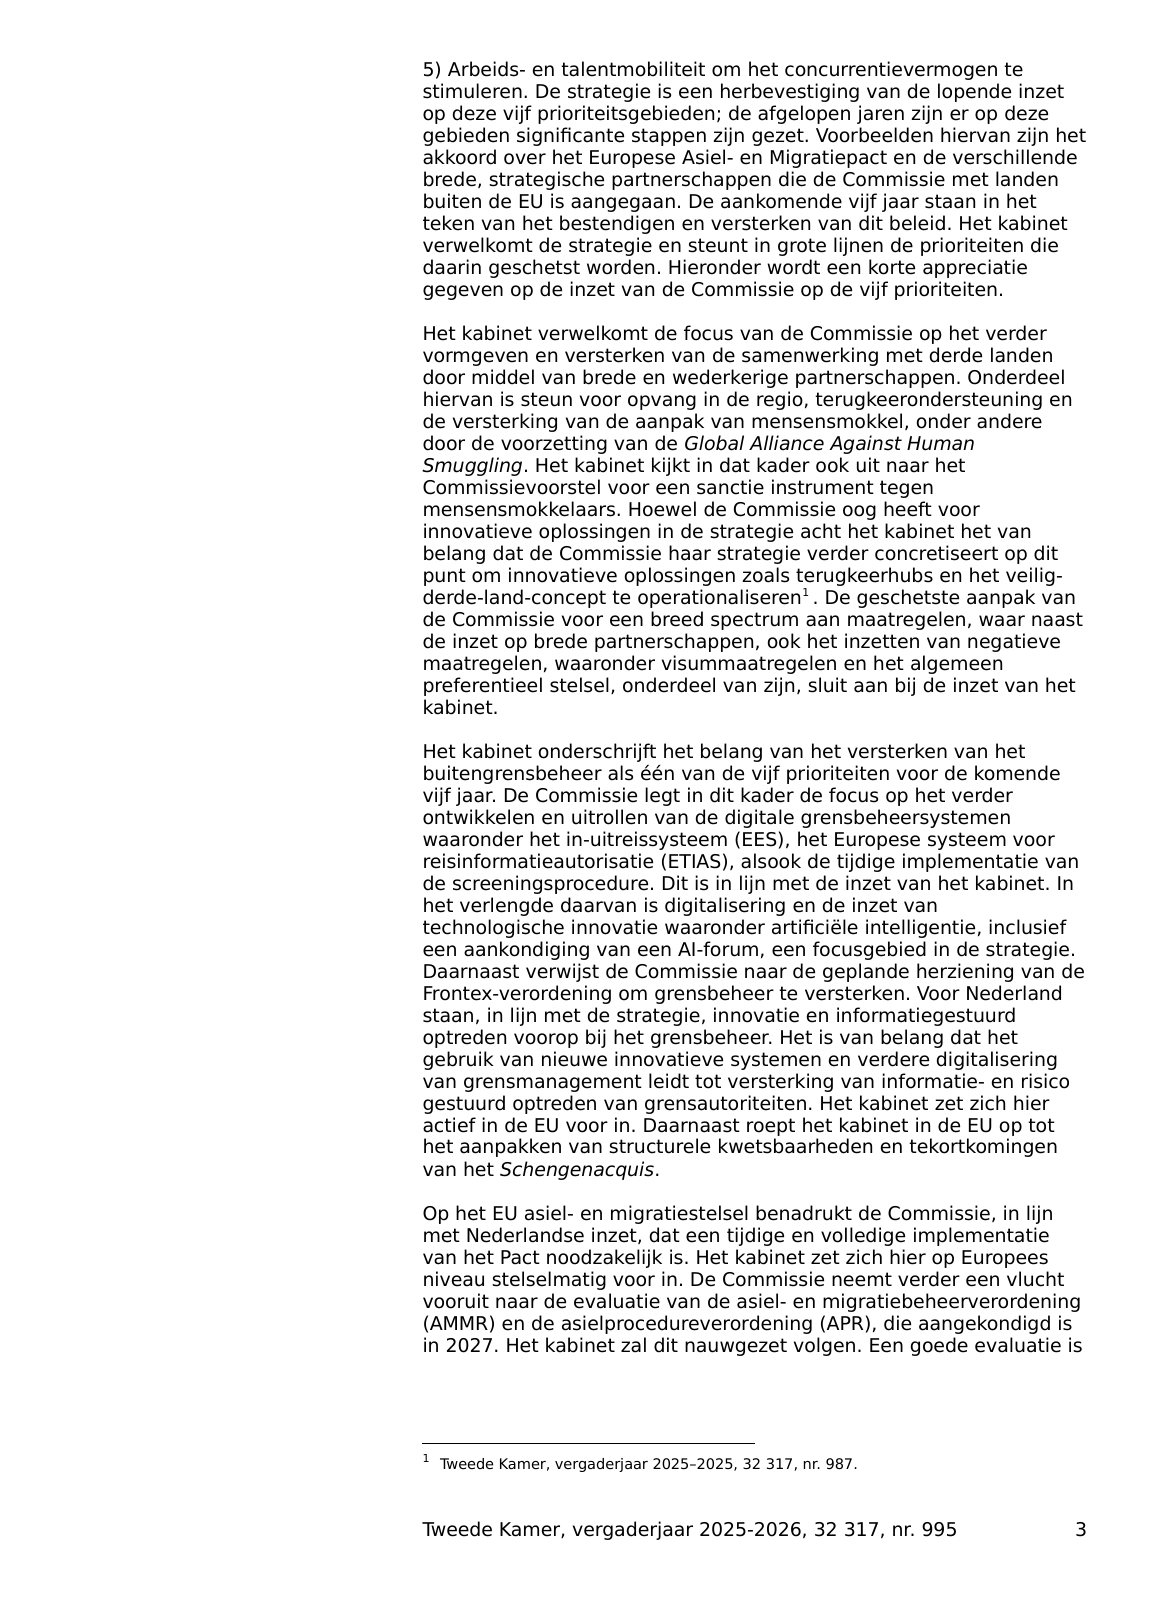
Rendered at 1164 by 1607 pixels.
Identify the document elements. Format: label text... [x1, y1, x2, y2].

text Tweede Kamer, vergaderjaar 2025–2025, 32 317, nr. 987. [422, 1452, 1087, 1474]
text 5) Arbeids- en talentmobiliteit om het concurrentievermogen te stimuleren. De strategie is een herbevestiging van de lopende inzet op deze vijf prioriteitsgebieden; de afgelopen jaren zijn er op deze gebieden significante stappen zijn gezet. Voorbeelden hiervan zijn het akkoord over het Europese Asiel- en Migratiepact en de verschillende brede, strategische partnerschappen die de Commissie met landen buiten de EU is aangegaan. De aankomende vijf jaar staan in het teken van het bestendigen en versterken van dit beleid. Het kabinet verwelkomt de strategie en steunt in grote lijnen de prioriteiten die daarin geschetst worden. Hieronder wordt een korte appreciatie gegeven op de inzet van de Commissie op de vijf prioriteiten. [422, 59, 1087, 301]
text Op het EU asiel- en migratiestelsel benadrukt de Commissie, in lijn met Nederlandse inzet, dat een tijdige en volledige implementatie van het Pact noodzakelijk is. Het kabinet zet zich hier op Europees niveau stelselmatig voor in. De Commissie neemt verder een vlucht vooruit naar de evaluatie van de asiel- en migratiebeheerverordening (AMMR) en de asielprocedureverordening (APR), die aangekondigd is in 2027. Het kabinet zal dit nauwgezet volgen. Een goede evaluatie is [422, 1203, 1087, 1356]
text Het kabinet onderschrijft het belang van het versterken van het buitengrensbeheer als één van de vijf prioriteiten voor de komende vijf jaar. De Commissie legt in dit kader de focus op het verder ontwikkelen en uitrollen van de digitale grensbeheersystemen waaronder het in-uitreissysteem (EES), het Europese systeem voor reisinformatieautorisatie (ETIAS), alsook de tijdige implementatie van de screeningsprocedure. Dit is in lijn met de inzet van het kabinet. In het verlengde daarvan is digitalisering en de inzet van technologische innovatie waaronder artificiële intelligentie, inclusief een aankondiging van een AI-forum, een focusgebied in de strategie. Daarnaast verwijst de Commissie naar de geplande herziening van de Frontex-verordening om grensbeheer te versterken. Voor Nederland staan, in lijn met de strategie, innovatie en informatiegestuurd optreden voorop bij het grensbeheer. Het is van belang dat het gebruik van nieuwe innovatieve systemen en verdere digitalisering van grensmanagement leidt tot versterking van informatie- en risico gestuurd optreden van grensautoriteiten. Het kabinet zet zich hier actief in de EU voor in. Daarnaast roept het kabinet in de EU op tot het aanpakken van structurele kwetsbaarheden en tekortkomingen van het Schengenacquis. [422, 741, 1087, 1180]
text Het kabinet verwelkomt de focus van de Commissie op het verder vormgeven en versterken van de samenwerking met derde landen door middel van brede en wederkerige partnerschappen. Onderdeel hiervan is steun voor opvang in de regio, terugkeerondersteuning en de versterking van de aanpak van mensensmokkel, onder andere door de voorzetting van de Global Alliance Against Human Smuggling. Het kabinet kijkt in dat kader ook uit naar het Commissievoorstel voor een sanctie instrument tegen mensensmokkelaars. Hoewel de Commissie oog heeft voor innovatieve oplossingen in de strategie acht het kabinet het van belang dat de Commissie haar strategie verder concretiseert op dit punt om innovatieve oplossingen zoals terugkeerhubs en het veilig-derde-land-concept te operationaliseren. De geschetste aanpak van de Commissie voor een breed spectrum aan maatregelen, waar naast de inzet op brede partnerschappen, ook het inzetten van negatieve maatregelen, waaronder visummaatregelen en het algemeen preferentieel stelsel, onderdeel van zijn, sluit aan bij de inzet van het kabinet. [422, 323, 1087, 719]
